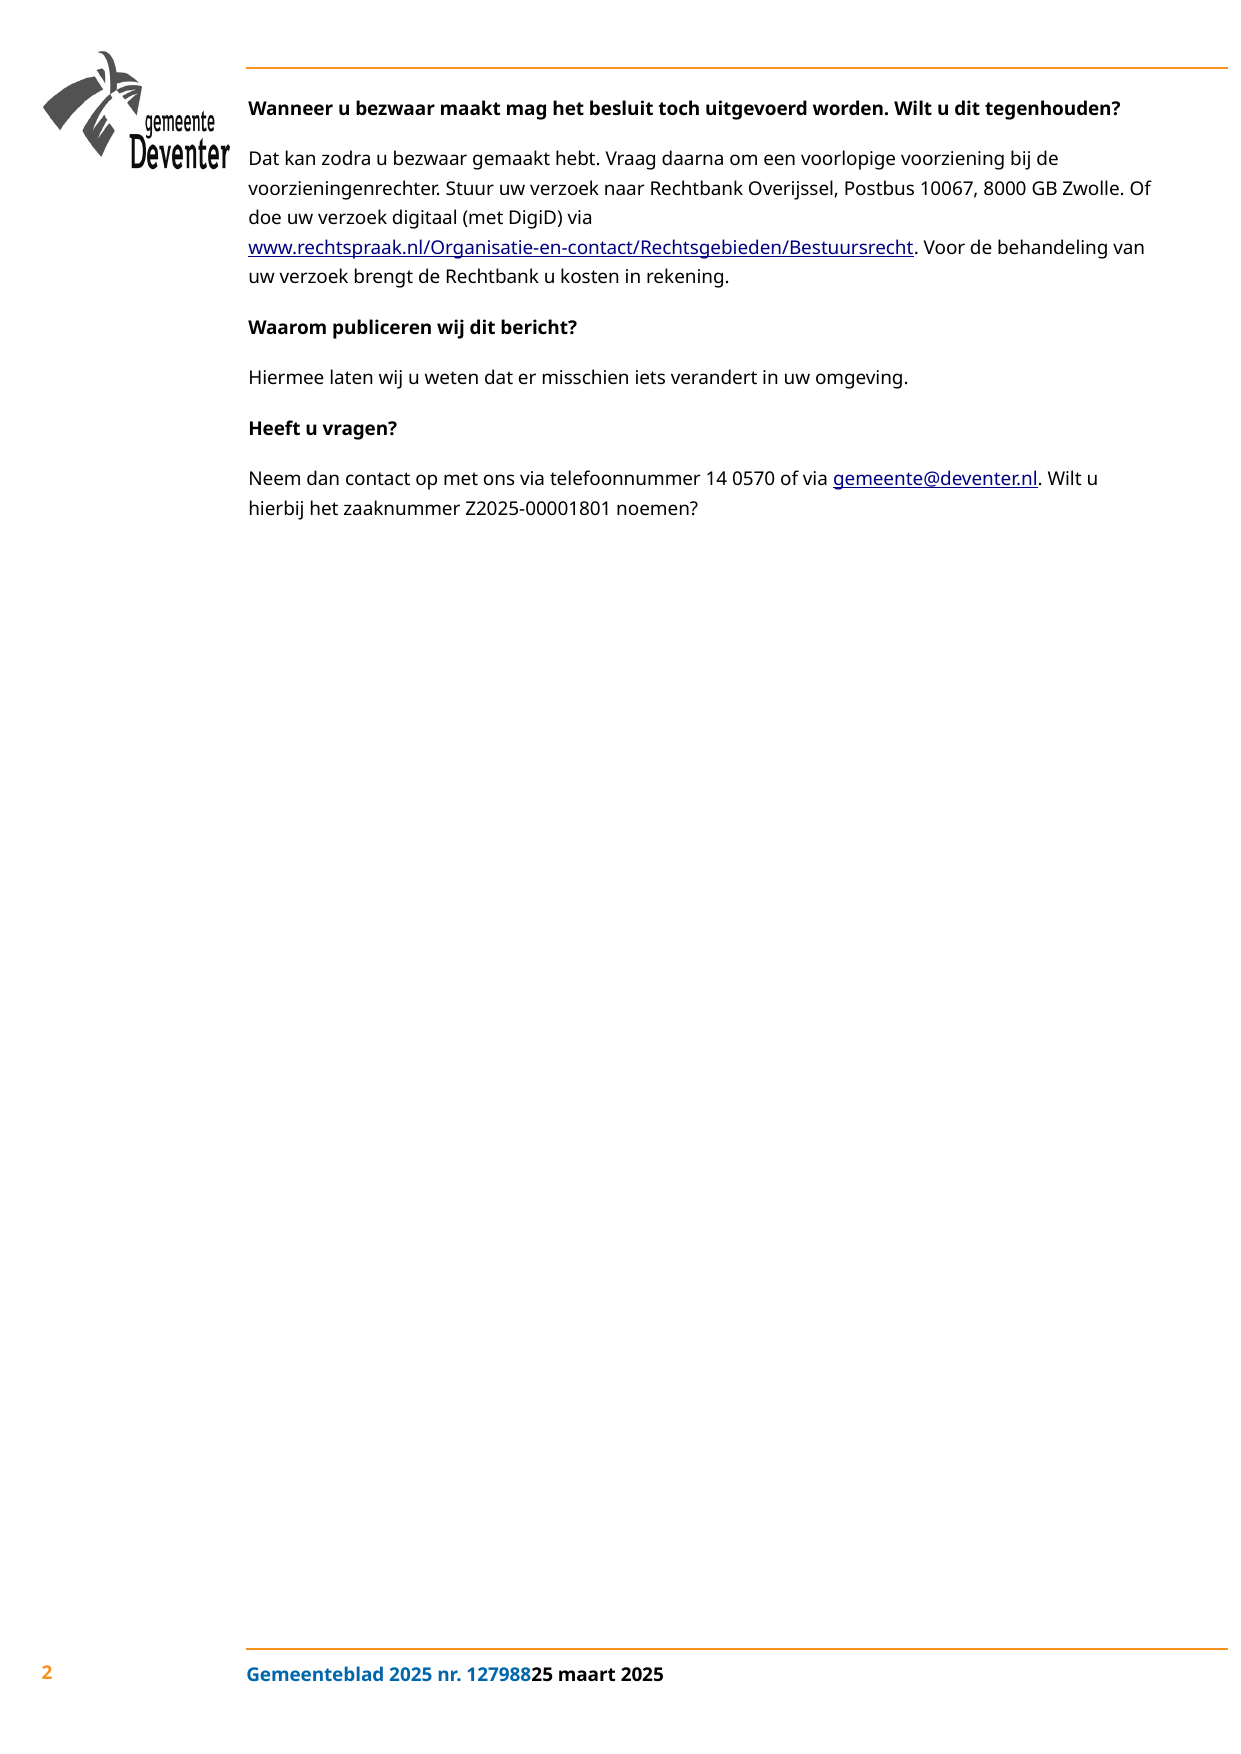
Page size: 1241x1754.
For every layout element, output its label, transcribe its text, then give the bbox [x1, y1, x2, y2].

text Waarom publiceren wij dit bericht? [248, 314, 1152, 340]
text Heeft u vragen? [248, 415, 1152, 441]
text Dat kan zodra u bezwaar gemaakt hebt. Vraag daarna om een voorlopige voorziening bij de voorzieningenrechter. Stuur uw verzoek naar Rechtbank Overijssel, Postbus 10067, 8000 GB Zwolle. Of doe uw verzoek digitaal (met DigiD) via www.rechtspraak.nl/Organisatie-en-contact/Rechtsgebieden/Bestuursrecht. Voor de behandeling van uw verzoek brengt de Rechtbank u kosten in rekening. [248, 145, 1152, 289]
text Neem dan contact op met ons via telefoonnummer 14 0570 of via gemeente@deventer.nl. Wilt u hierbij het zaaknummer Z2025-00001801 noemen? [248, 465, 1152, 521]
text Wanneer u bezwaar maakt mag het besluit toch uitgevoerd worden. Wilt u dit tegenhouden? [248, 95, 1152, 121]
picture [41, 47, 231, 172]
text Hiermee laten wij u weten dat er misschien iets verandert in uw omgeving. [248, 364, 1152, 390]
